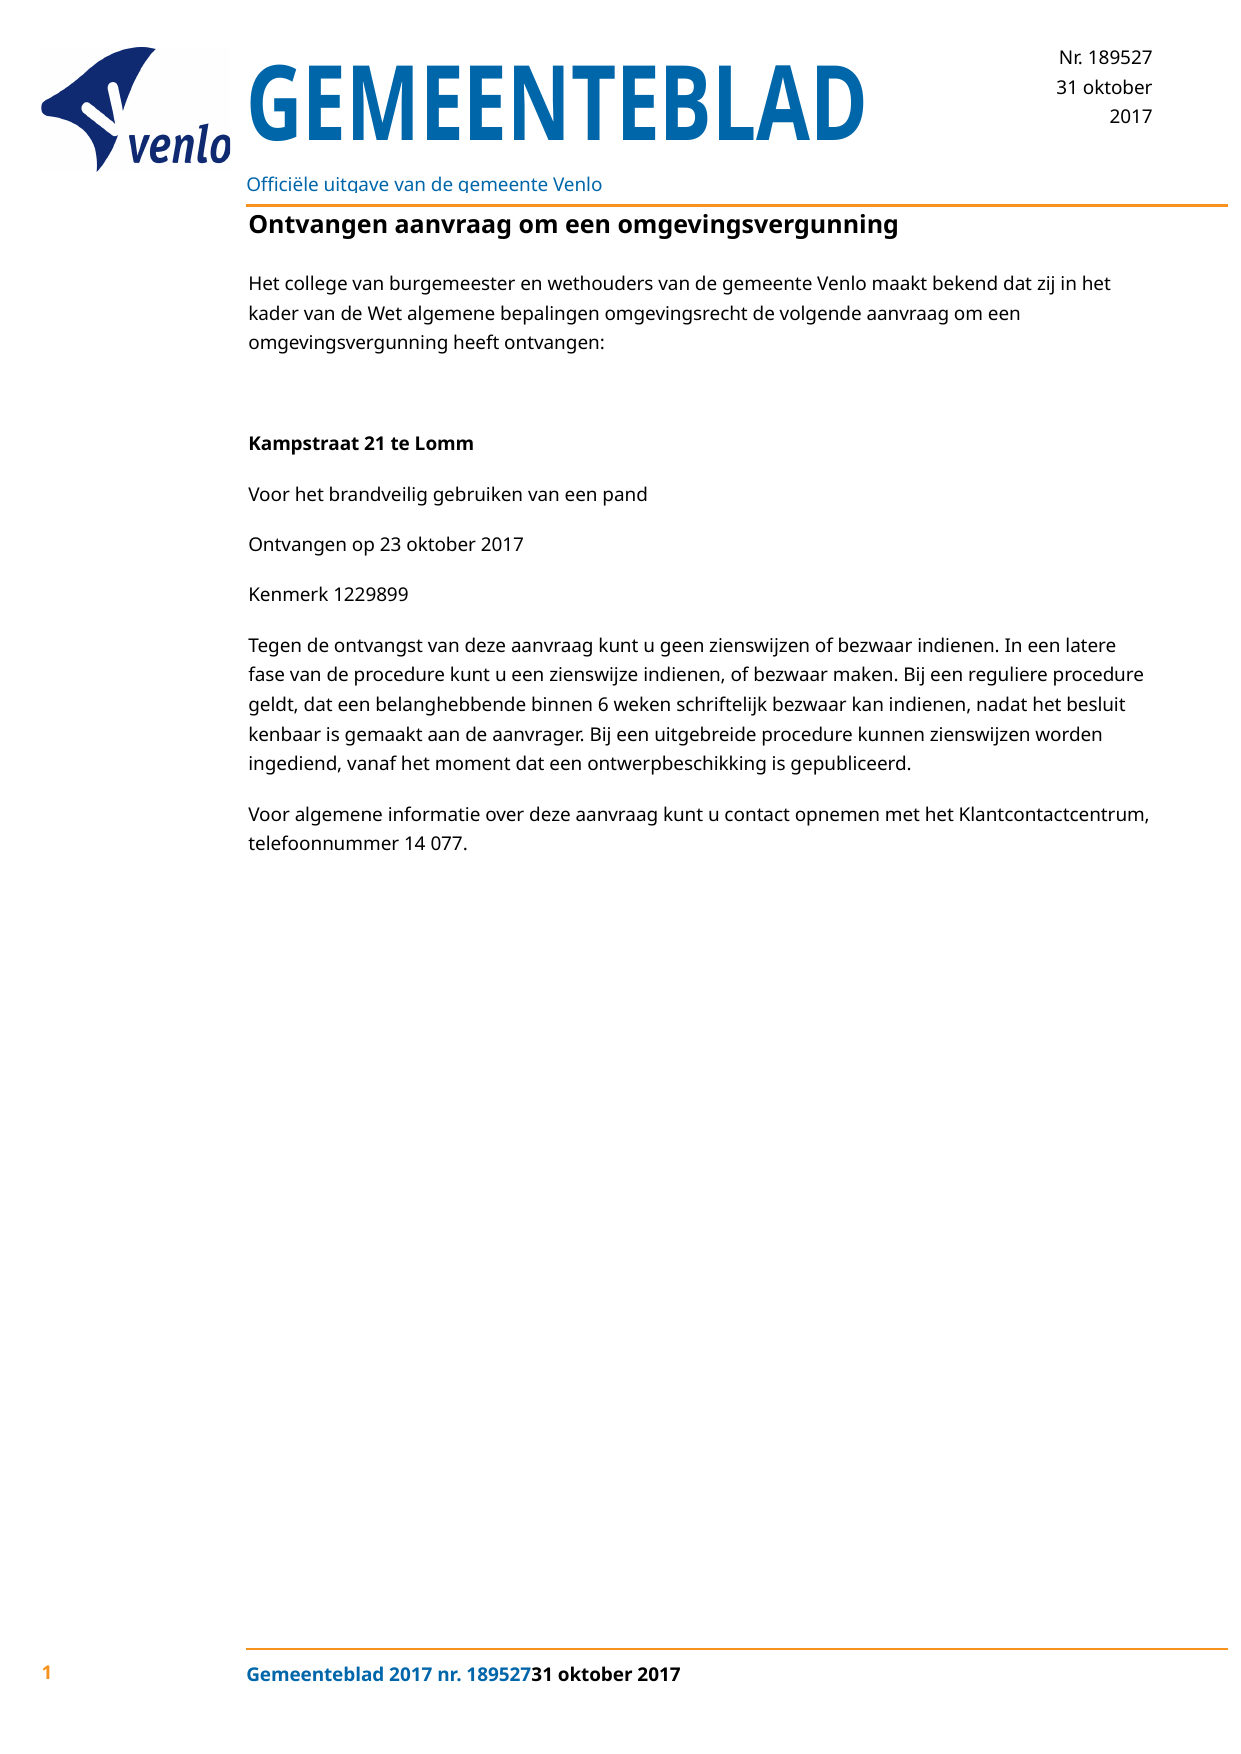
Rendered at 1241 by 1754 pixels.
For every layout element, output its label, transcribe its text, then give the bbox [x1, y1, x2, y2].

text Kampstraat 21 te Lomm [248, 430, 1152, 456]
text Kenmerk 1229899 [248, 582, 1152, 607]
picture [41, 47, 231, 172]
text Ontvangen op 23 oktober 2017 [248, 531, 1152, 557]
text Ontvangen aanvraag om een omgevingsvergunning [248, 207, 1152, 241]
text Het college van burgemeester en wethouders van de gemeente Venlo maakt bekend dat zij in het kader van de Wet algemene bepalingen omgevingsrecht de volgende aanvraag om een omgevingsvergunning heeft ontvangen: [248, 270, 1152, 355]
text Voor algemene informatie over deze aanvraag kunt u contact opnemen met het Klantcontactcentrum, telefoonnummer 14 077. [248, 801, 1152, 856]
text Voor het brandveilig gebruiken van een pand [248, 481, 1152, 506]
text Tegen de ontvangst van deze aanvraag kunt u geen zienswijzen of bezwaar indienen. In een latere fase van de procedure kunt u een zienswijze indienen, of bezwaar maken. Bij een reguliere procedure geldt, dat een belanghebbende binnen 6 weken schriftelijk bezwaar kan indienen, nadat het besluit kenbaar is gemaakt aan de aanvrager. Bij een uitgebreide procedure kunnen zienswijzen worden ingediend, vanaf het moment dat een ontwerpbeschikking is gepubliceerd. [248, 632, 1152, 776]
